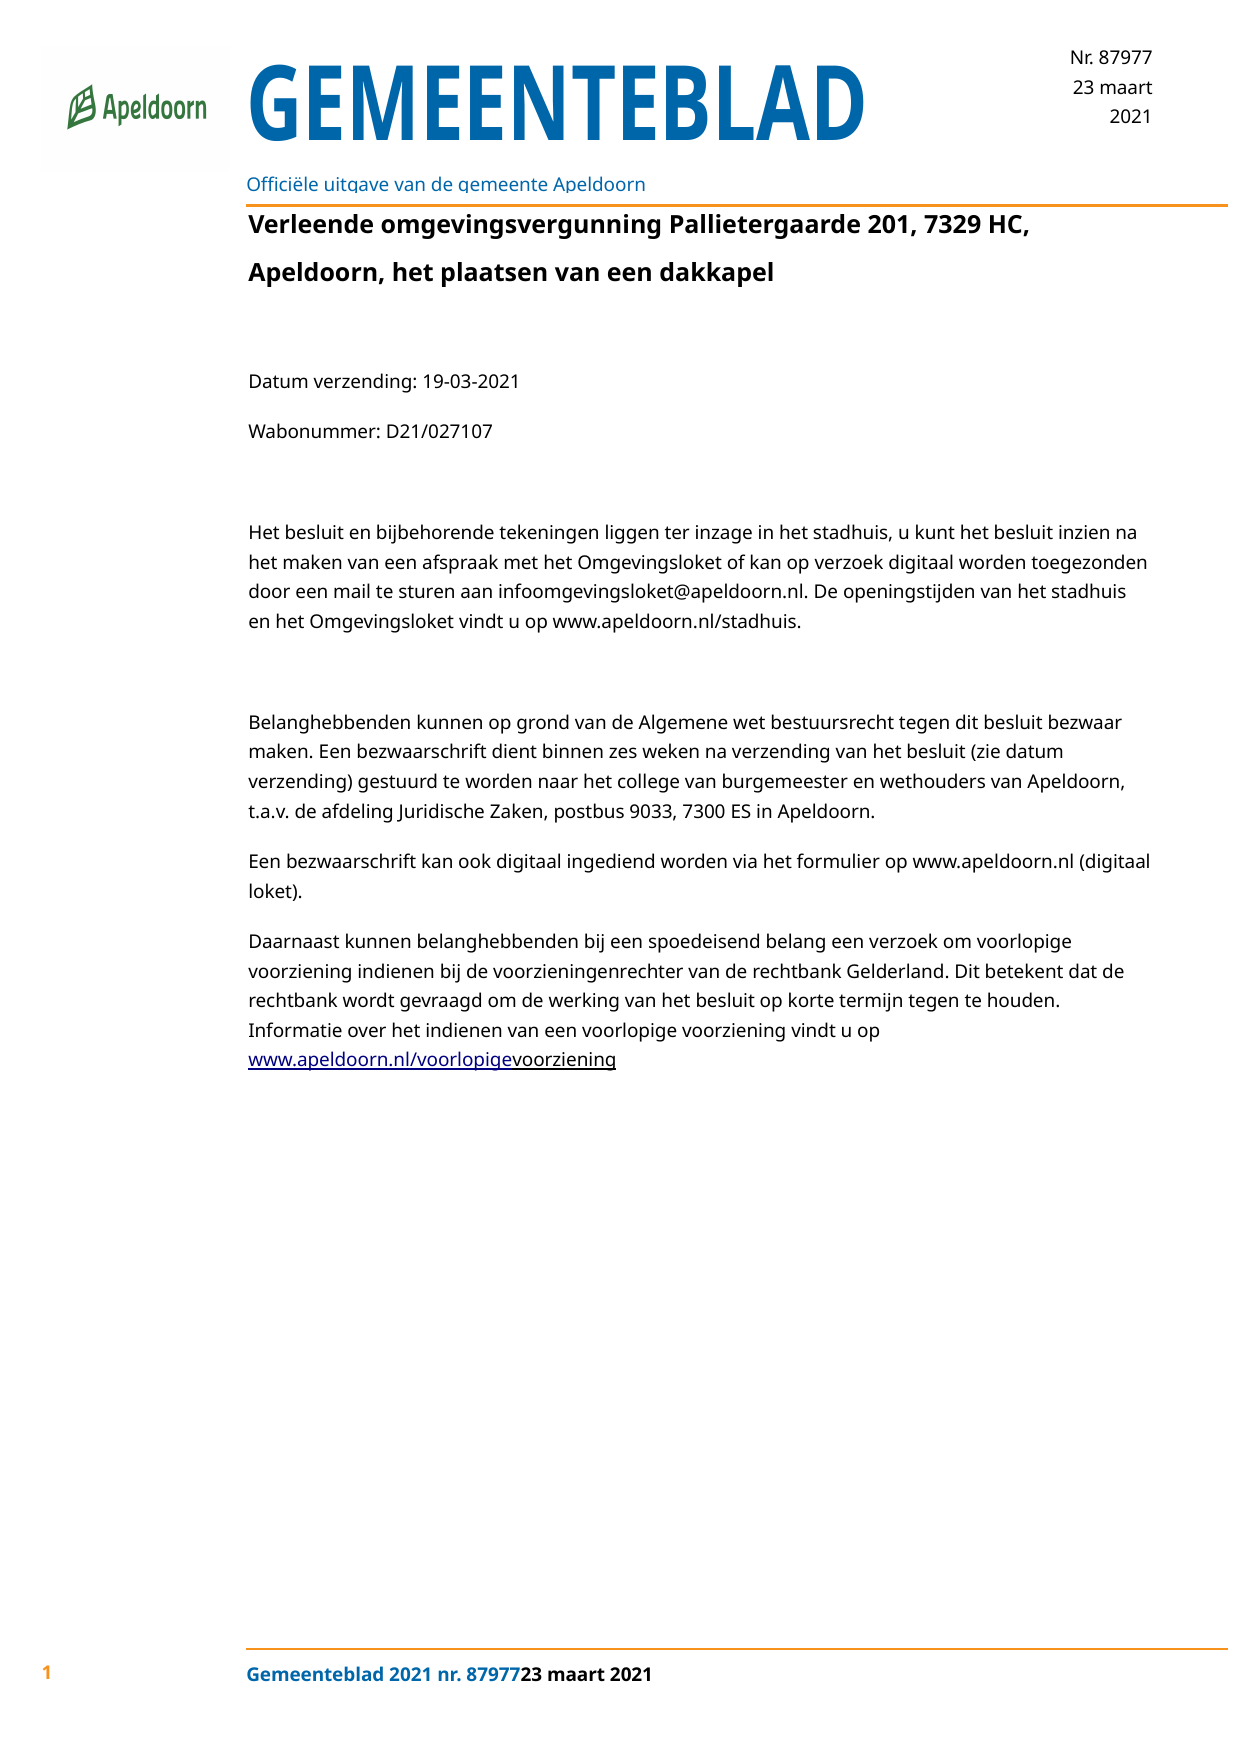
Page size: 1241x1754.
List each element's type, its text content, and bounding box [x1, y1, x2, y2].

text Verleende omgevingsvergunning Pallietergaarde 201, 7329 HC, Apeldoorn, het plaatsen van een dakkapel [248, 207, 1152, 288]
picture [41, 47, 231, 172]
text Daarnaast kunnen belanghebbenden bij een spoedeisend belang een verzoek om voorlopige voorziening indienen bij de voorzieningenrechter van de rechtbank Gelderland. Dit betekent dat de rechtbank wordt gevraagd om de werking van het besluit op korte termijn tegen te houden. Informatie over het indienen van een voorlopige voorziening vindt u op www.apeldoorn.nl/voorlopigevoorziening [248, 928, 1152, 1072]
text Een bezwaarschrift kan ook digitaal ingediend worden via het formulier op www.apeldoorn.nl (digitaal loket). [248, 848, 1152, 904]
text Het besluit en bijbehorende tekeningen liggen ter inzage in het stadhuis, u kunt het besluit inzien na het maken van een afspraak met het Omgevingsloket of kan op verzoek digitaal worden toegezonden door een mail te sturen aan infoomgevingsloket@apeldoorn.nl. De openingstijden van het stadhuis en het Omgevingsloket vindt u op www.apeldoorn.nl/stadhuis. [248, 519, 1152, 634]
text Wabonummer: D21/027107 [248, 419, 1152, 444]
text Datum verzending: 19-03-2021 [248, 368, 1152, 394]
text Belanghebbenden kunnen op grond van de Algemene wet bestuursrecht tegen dit besluit bezwaar maken. Een bezwaarschrift dient binnen zes weken na verzending van het besluit (zie datum verzending) gestuurd te worden naar het college van burgemeester en wethouders van Apeldoorn, t.a.v. de afdeling Juridische Zaken, postbus 9033, 7300 ES in Apeldoorn. [248, 709, 1152, 824]
